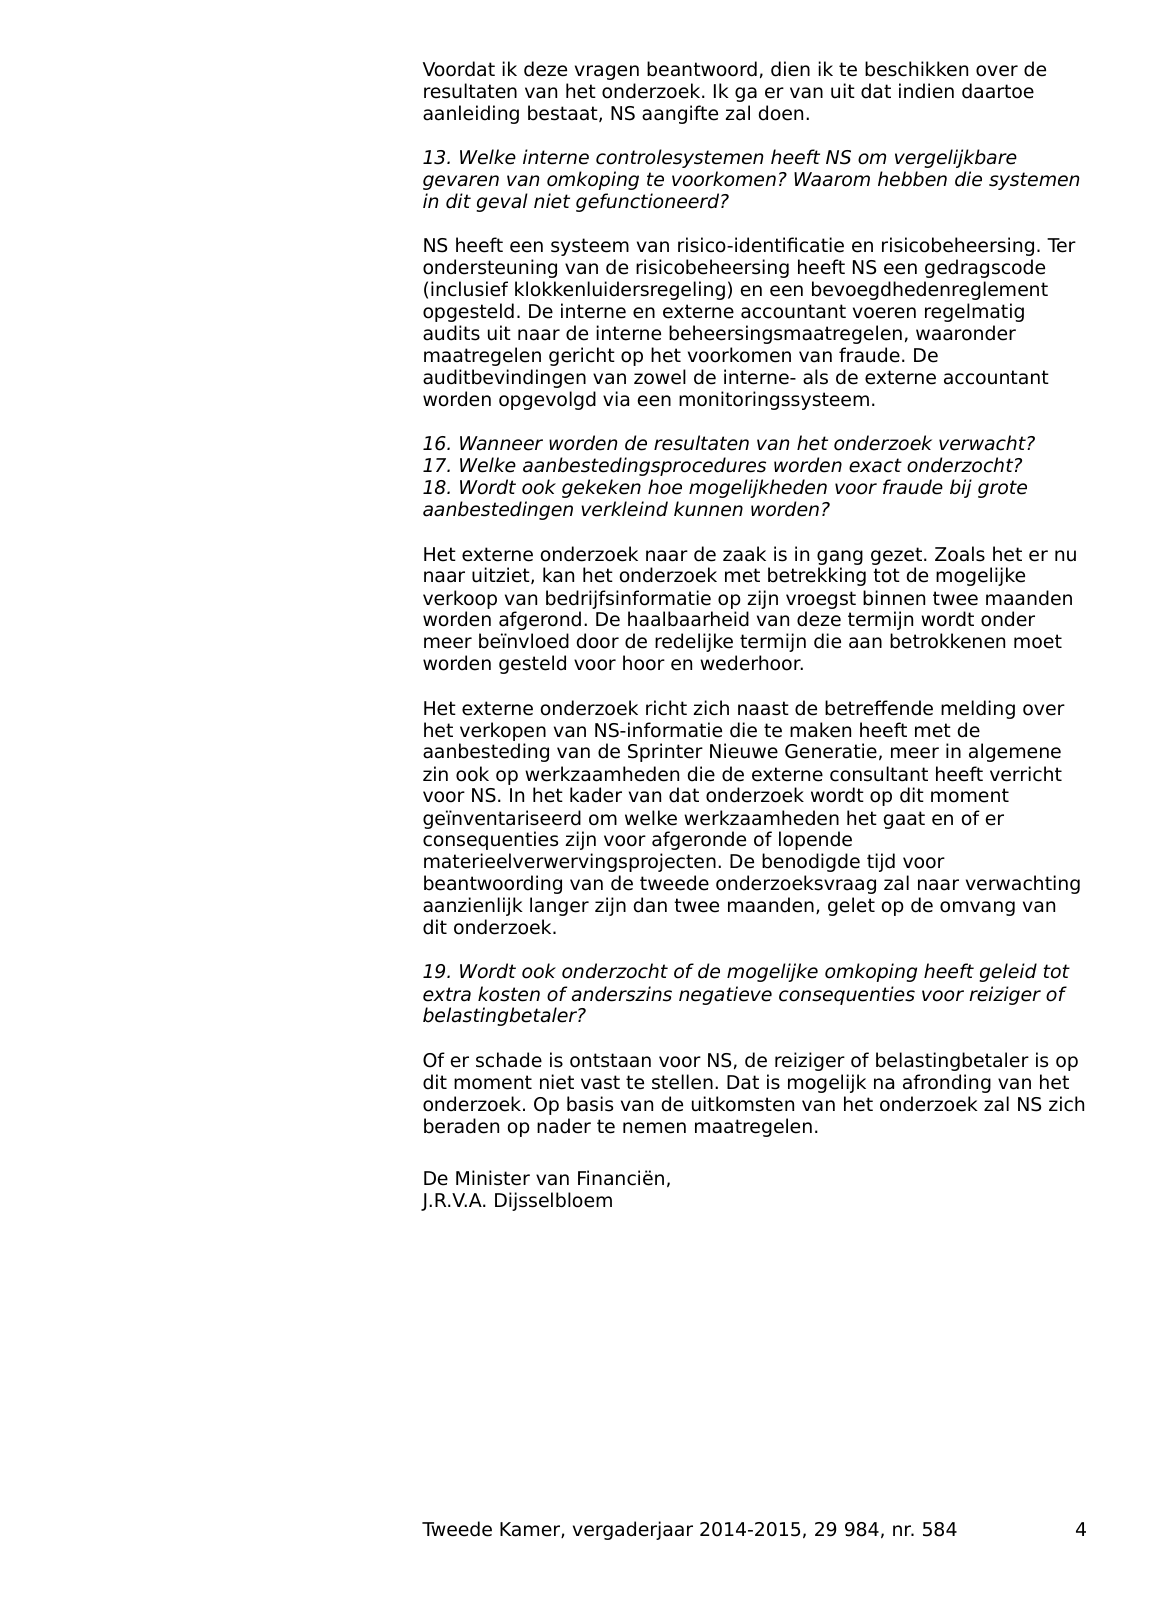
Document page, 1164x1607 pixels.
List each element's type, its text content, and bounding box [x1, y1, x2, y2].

text Het externe onderzoek richt zich naast de betreffende melding over het verkopen van NS-informatie die te maken heeft met de aanbesteding van de Sprinter Nieuwe Generatie, meer in algemene zin ook op werkzaamheden die de externe consultant heeft verricht voor NS. In het kader van dat onderzoek wordt op dit moment geïnventariseerd om welke werkzaamheden het gaat en of er consequenties zijn voor afgeronde of lopende materieelverwervingsprojecten. De benodigde tijd voor beantwoording van de tweede onderzoeksvraag zal naar verwachting aanzienlijk langer zijn dan twee maanden, gelet op de omvang van dit onderzoek. [422, 697, 1087, 939]
text 13. Welke interne controlesystemen heeft NS om vergelijkbare gevaren van omkoping te voorkomen? Waarom hebben die systemen in dit geval niet gefunctioneerd? [422, 147, 1087, 213]
text 19. Wordt ook onderzocht of de mogelijke omkoping heeft geleid tot extra kosten of anderszins negatieve consequenties voor reiziger of belastingbetaler? [422, 961, 1087, 1027]
text 17. Welke aanbestedingsprocedures worden exact onderzocht? [422, 455, 1087, 477]
text Het externe onderzoek naar de zaak is in gang gezet. Zoals het er nu naar uitziet, kan het onderzoek met betrekking tot de mogelijke verkoop van bedrijfsinformatie op zijn vroegst binnen twee maanden worden afgerond. De haalbaarheid van deze termijn wordt onder meer beïnvloed door de redelijke termijn die aan betrokkenen moet worden gesteld voor hoor en wederhoor. [422, 543, 1087, 675]
text NS heeft een systeem van risico-identificatie en risicobeheersing. Ter ondersteuning van de risicobeheersing heeft NS een gedragscode (inclusief klokkenluidersregeling) en een bevoegdhedenreglement opgesteld. De interne en externe accountant voeren regelmatig audits uit naar de interne beheersingsmaatregelen, waaronder maatregelen gericht op het voorkomen van fraude. De auditbevindingen van zowel de interne- als de externe accountant worden opgevolgd via een monitoringssysteem. [422, 235, 1087, 411]
text 18. Wordt ook gekeken hoe mogelijkheden voor fraude bij grote aanbestedingen verkleind kunnen worden? [422, 477, 1087, 521]
text De Minister van Financiën, J.R.V.A. Dijsselbloem [422, 1167, 1087, 1211]
text Voordat ik deze vragen beantwoord, dien ik te beschikken over de resultaten van het onderzoek. Ik ga er van uit dat indien daartoe aanleiding bestaat, NS aangifte zal doen. [422, 59, 1087, 125]
text Of er schade is ontstaan voor NS, de reiziger of belastingbetaler is op dit moment niet vast te stellen. Dat is mogelijk na afronding van het onderzoek. Op basis van de uitkomsten van het onderzoek zal NS zich beraden op nader te nemen maatregelen. [422, 1049, 1087, 1137]
text 16. Wanneer worden de resultaten van het onderzoek verwacht? [422, 433, 1087, 455]
